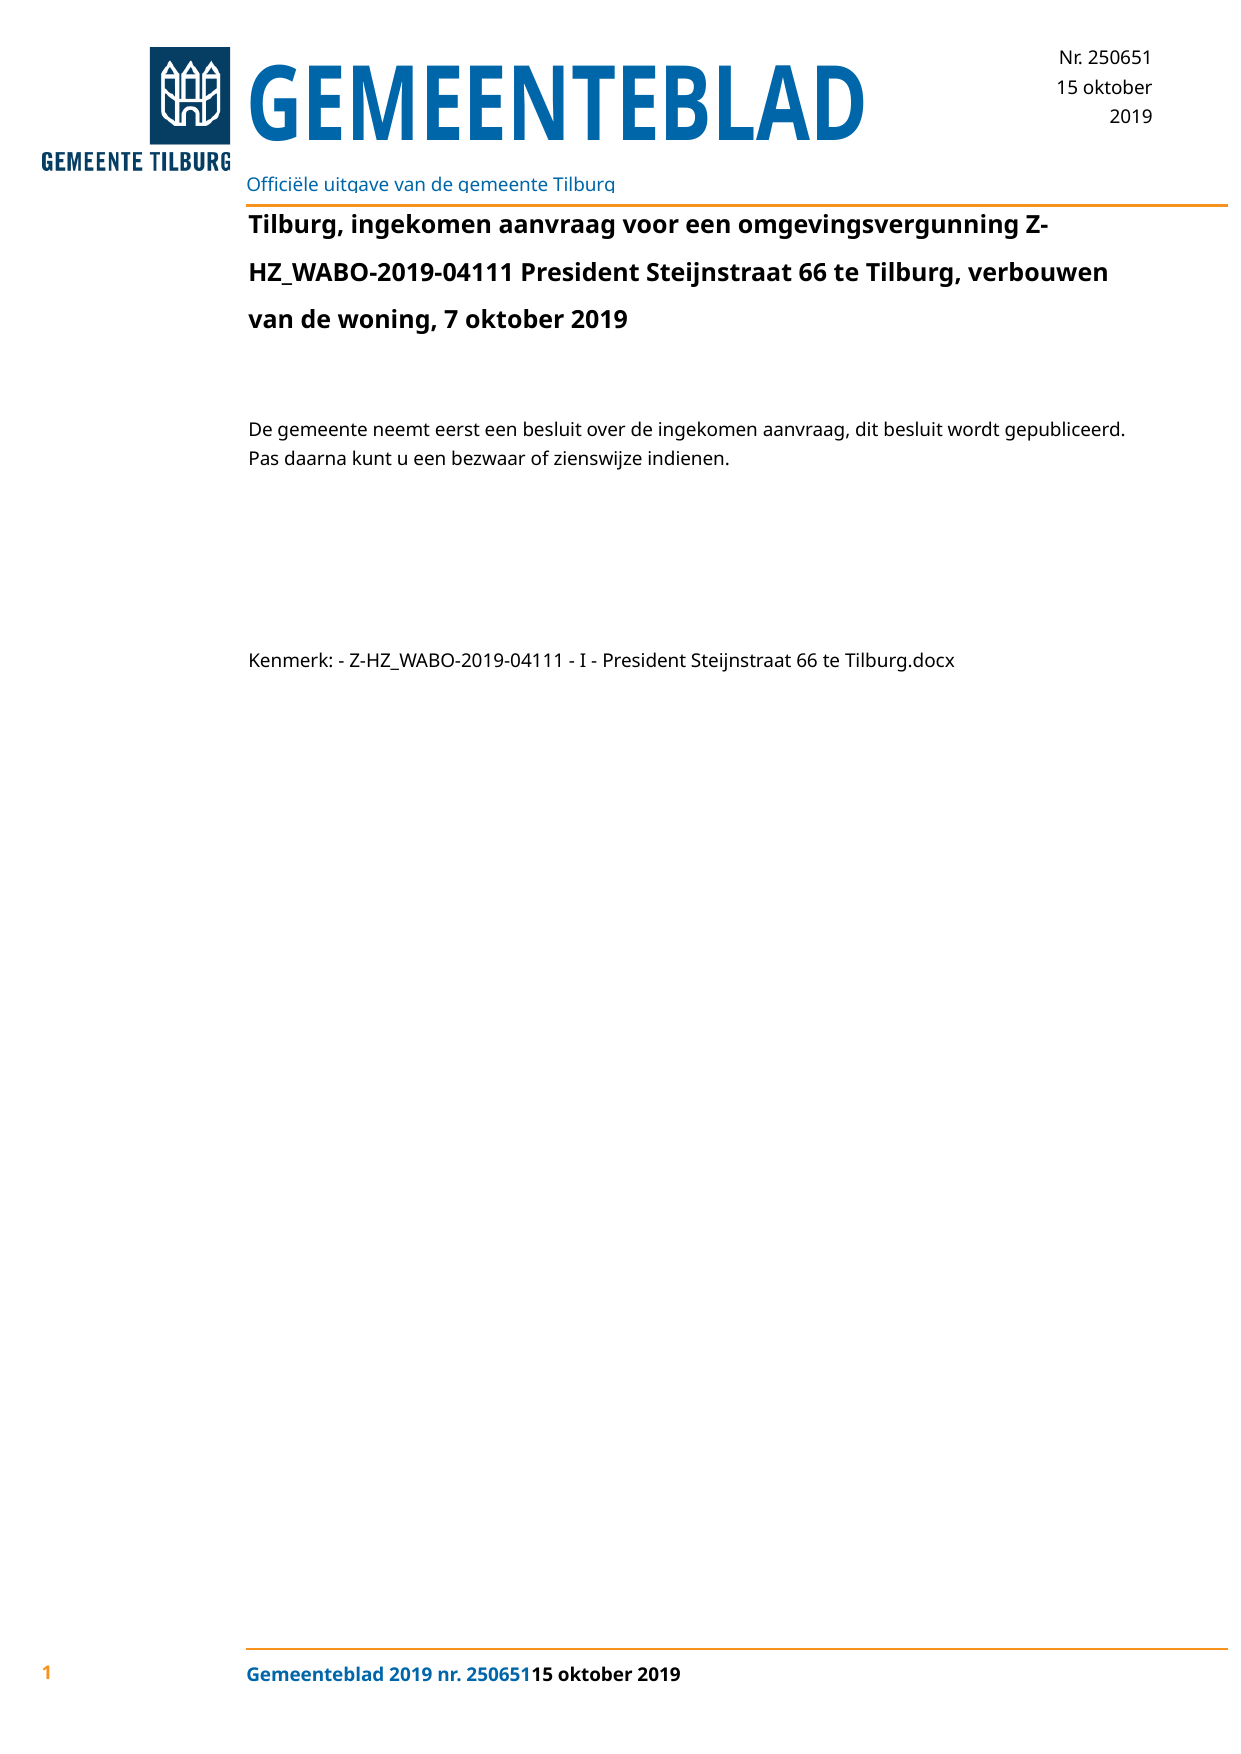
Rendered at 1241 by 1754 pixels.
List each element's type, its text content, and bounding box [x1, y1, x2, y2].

text Tilburg, ingekomen aanvraag voor een omgevingsvergunning Z-HZ_WABO-2019-04111 President Steijnstraat 66 te Tilburg, verbouwen van de woning, 7 oktober 2019 [248, 207, 1152, 336]
text De gemeente neemt eerst een besluit over de ingekomen aanvraag, dit besluit wordt gepubliceerd. Pas daarna kunt u een bezwaar of zienswijze indienen. [248, 416, 1152, 471]
picture [41, 47, 231, 172]
text Kenmerk: - Z-HZ_WABO-2019-04111 - I - President Steijnstraat 66 te Tilburg.docx [248, 647, 1152, 673]
